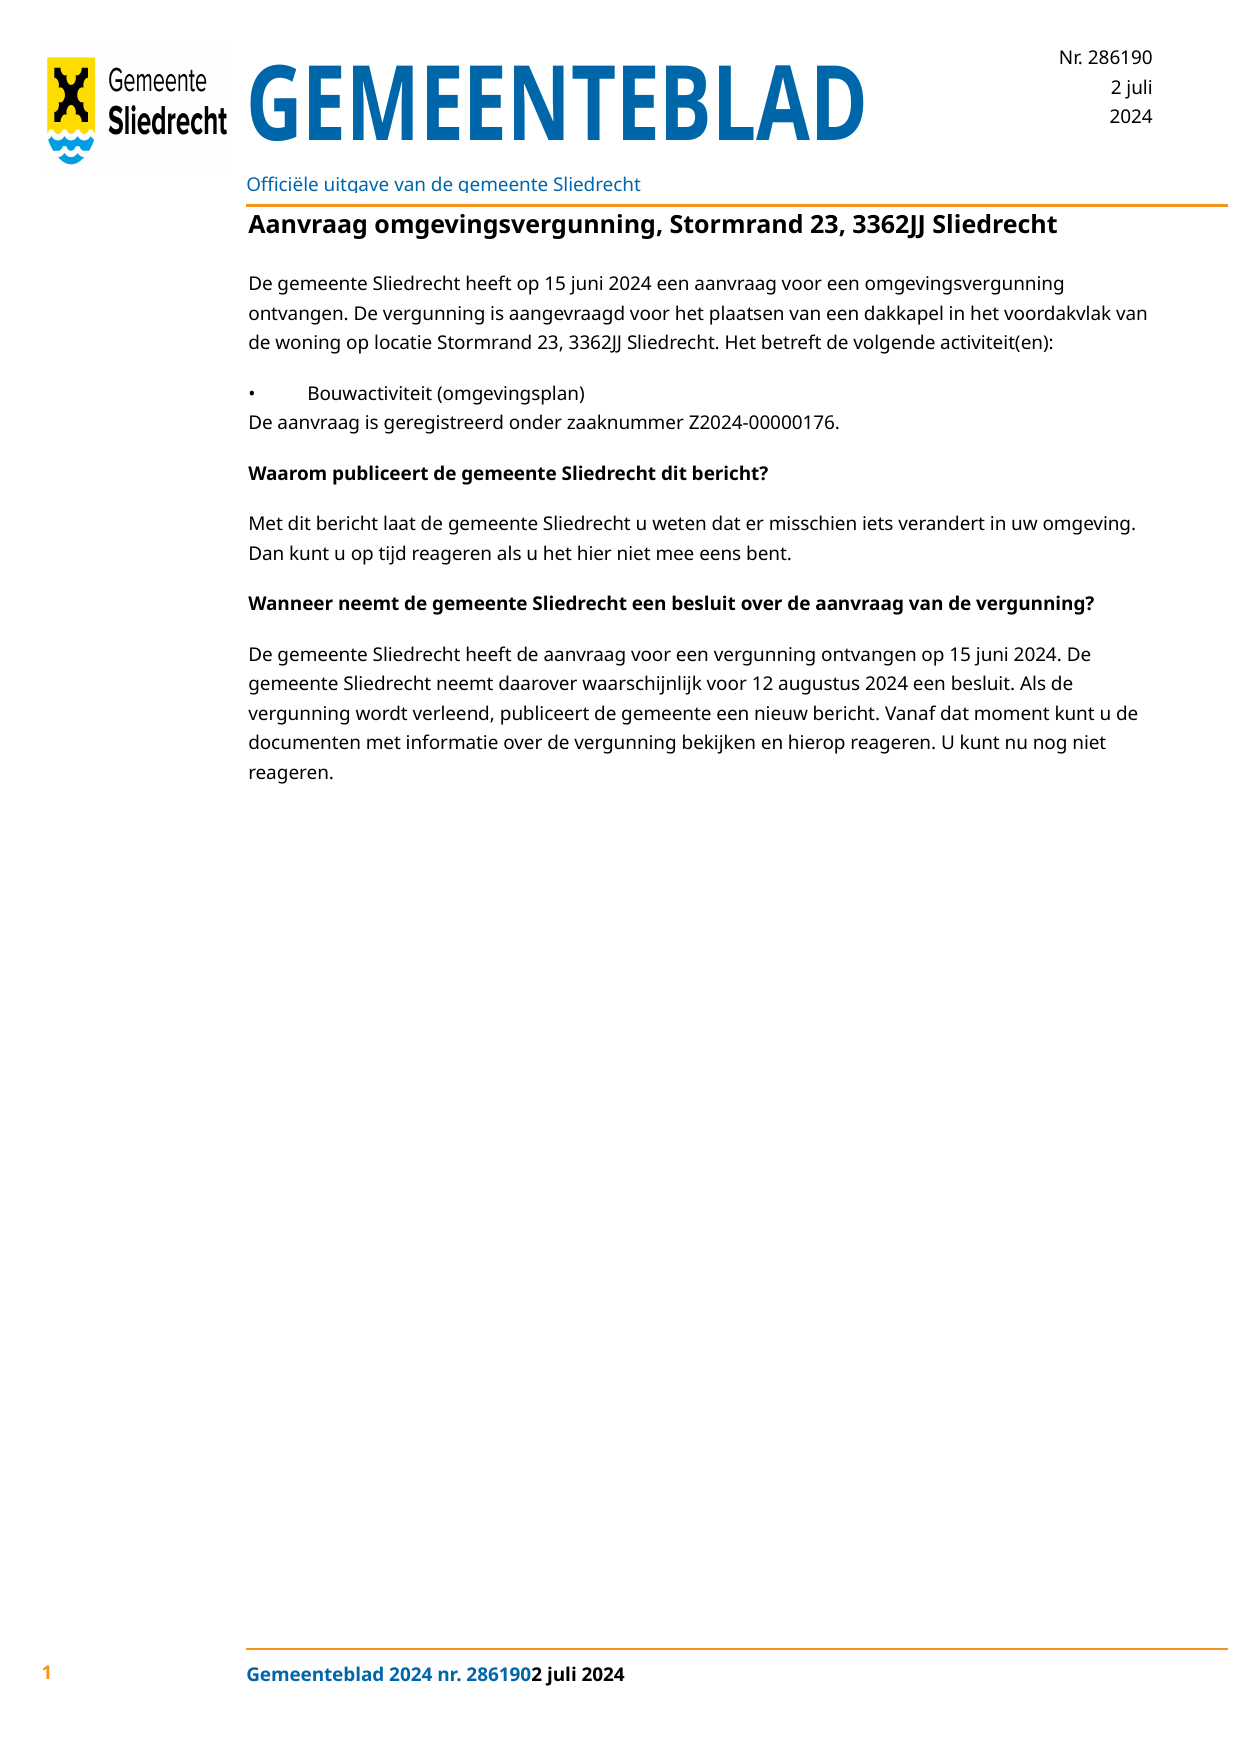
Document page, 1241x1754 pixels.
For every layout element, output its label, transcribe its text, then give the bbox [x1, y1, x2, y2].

text Waarom publiceert de gemeente Sliedrecht dit bericht? [248, 460, 1152, 486]
text De gemeente Sliedrecht heeft de aanvraag voor een vergunning ontvangen op 15 juni 2024. De gemeente Sliedrecht neemt daarover waarschijnlijk voor 12 augustus 2024 een besluit. Als de vergunning wordt verleend, publiceert de gemeente een nieuw bericht. Vanaf dat moment kunt u de documenten met informatie over de vergunning bekijken en hierop reageren. U kunt nu nog niet reageren. [248, 641, 1152, 785]
text Wanneer neemt de gemeente Sliedrecht een besluit over de aanvraag van de vergunning? [248, 590, 1152, 616]
text Met dit bericht laat de gemeente Sliedrecht u weten dat er misschien iets verandert in uw omgeving. Dan kunt u op tijd reageren als u het hier niet mee eens bent. [248, 510, 1152, 566]
picture [41, 47, 231, 172]
list Bouwactiviteit (omgevingsplan) [248, 380, 1152, 406]
text De gemeente Sliedrecht heeft op 15 juni 2024 een aanvraag voor een omgevingsvergunning ontvangen. De vergunning is aangevraagd voor het plaatsen van een dakkapel in het voordakvlak van de woning op locatie Stormrand 23, 3362JJ Sliedrecht. Het betreft de volgende activiteit(en): [248, 270, 1152, 355]
text De aanvraag is geregistreerd onder zaaknummer Z2024-00000176. [248, 409, 1152, 435]
text Aanvraag omgevingsvergunning, Stormrand 23, 3362JJ Sliedrecht [248, 207, 1152, 241]
